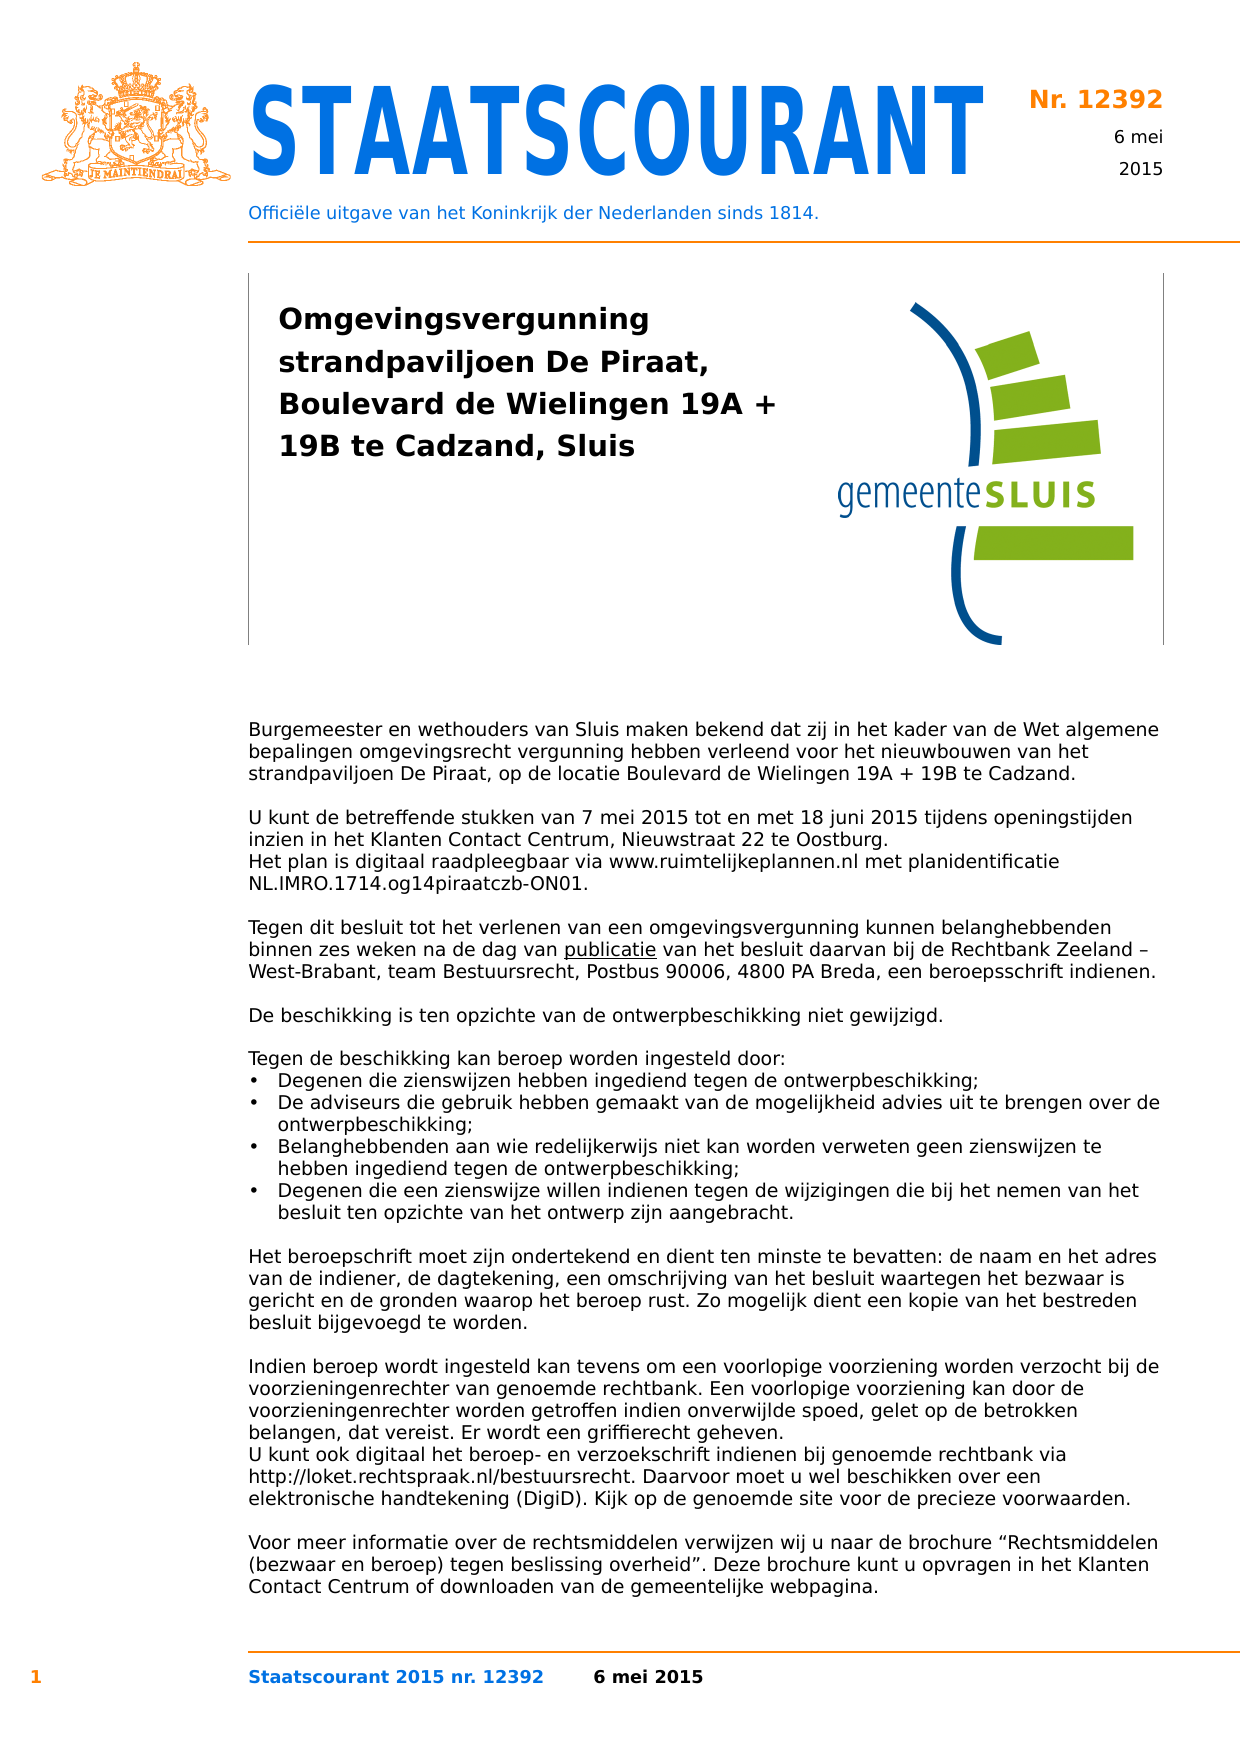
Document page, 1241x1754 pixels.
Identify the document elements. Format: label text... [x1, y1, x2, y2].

picture [838, 302, 1134, 645]
table_cell 6 mei [998, 121, 1240, 153]
text • Belanghebbenden aan wie redelijkerwijs niet kan worden verweten geen zienswijzen te hebben ingediend tegen de ontwerpbeschikking; [248, 1136, 1163, 1180]
table_cell Officiële uitgave van het Koninkrijk der Nederlanden sinds 1814. [248, 203, 1240, 241]
text • Degenen die zienswijzen hebben ingediend tegen de ontwerpbeschikking; [248, 1070, 1163, 1092]
text Het beroepschrift moet zijn ondertekend en dient ten minste te bevatten: de naam en het adres van de indiener, de dagtekening, een omschrijving van het besluit waartegen het bezwaar is gericht en de gronden waarop het beroep rust. Zo mogelijk dient een kopie van het bestreden besluit bijgevoegd te worden. [248, 1246, 1163, 1334]
subtitle Omgevingsvergunning strandpaviljoen De Piraat, Boulevard de Wielingen 19A + 19B te Cadzand, Sluis [249, 273, 1163, 645]
text Voor meer informatie over de rechtsmiddelen verwijzen wij u naar de brochure “Rechtsmiddelen (bezwaar en beroep) tegen beslissing overheid”. Deze brochure kunt u opvragen in het Klanten Contact Centrum of downloaden van de gemeentelijke webpagina. [248, 1532, 1163, 1597]
text Burgemeester en wethouders van Sluis maken bekend dat zij in het kader van de Wet algemene bepalingen omgevingsrecht vergunning hebben verleend voor het nieuwbouwen van het strandpaviljoen De Piraat, op de locatie Boulevard de Wielingen 19A + 19B te Cadzand. [248, 719, 1163, 785]
text Tegen dit besluit tot het verlenen van een omgevingsvergunning kunnen belanghebbenden binnen zes weken na de dag van publicatie van het besluit daarvan bij de Rechtbank Zeeland – West-Brabant, team Bestuursrecht, Postbus 90006, 4800 PA Breda, een beroepsschrift indienen. [248, 917, 1163, 983]
text Indien beroep wordt ingesteld kan tevens om een voorlopige voorziening worden verzocht bij de voorzieningenrechter van genoemde rechtbank. Een voorlopige voorziening kan door de voorzieningenrechter worden getroffen indien onverwijlde spoed, gelet op de betrokken belangen, dat vereist. Er wordt een griffierecht geheven. [248, 1356, 1163, 1444]
table_cell 2015 [998, 153, 1240, 203]
text U kunt ook digitaal het beroep- en verzoekschrift indienen bij genoemde rechtbank via http://loket.rechtspraak.nl/bestuursrecht. Daarvoor moet u wel beschikken over een elektronische handtekening (DigiD). Kijk op de genoemde site voor de precieze voorwaarden. [248, 1444, 1163, 1510]
text • De adviseurs die gebruik hebben gemaakt van de mogelijkheid advies uit te brengen over de ontwerpbeschikking; [248, 1092, 1163, 1136]
text • Degenen die een zienswijze willen indienen tegen de wijzigingen die bij het nemen van het besluit ten opzichte van het ontwerp zijn aangebracht. [248, 1180, 1163, 1224]
text De beschikking is ten opzichte van de ontwerpbeschikking niet gewijzigd. [248, 1004, 1163, 1026]
text Het plan is digitaal raadpleegbaar via www.ruimtelijkeplannen.nl met planidentificatie NL.IMRO.1714.og14piraatczb-ON01. [248, 851, 1163, 895]
text Tegen de beschikking kan beroep worden ingesteld door: [248, 1048, 1163, 1070]
picture [41, 62, 231, 186]
table_header Nr. 12392 [998, 62, 1240, 121]
table_header [25, 62, 248, 241]
table_header STAATSCOURANT [248, 62, 998, 203]
text U kunt de betreffende stukken van 7 mei 2015 tot en met 18 juni 2015 tijdens openingstijden inzien in het Klanten Contact Centrum, Nieuwstraat 22 te Oostburg. [248, 807, 1163, 851]
